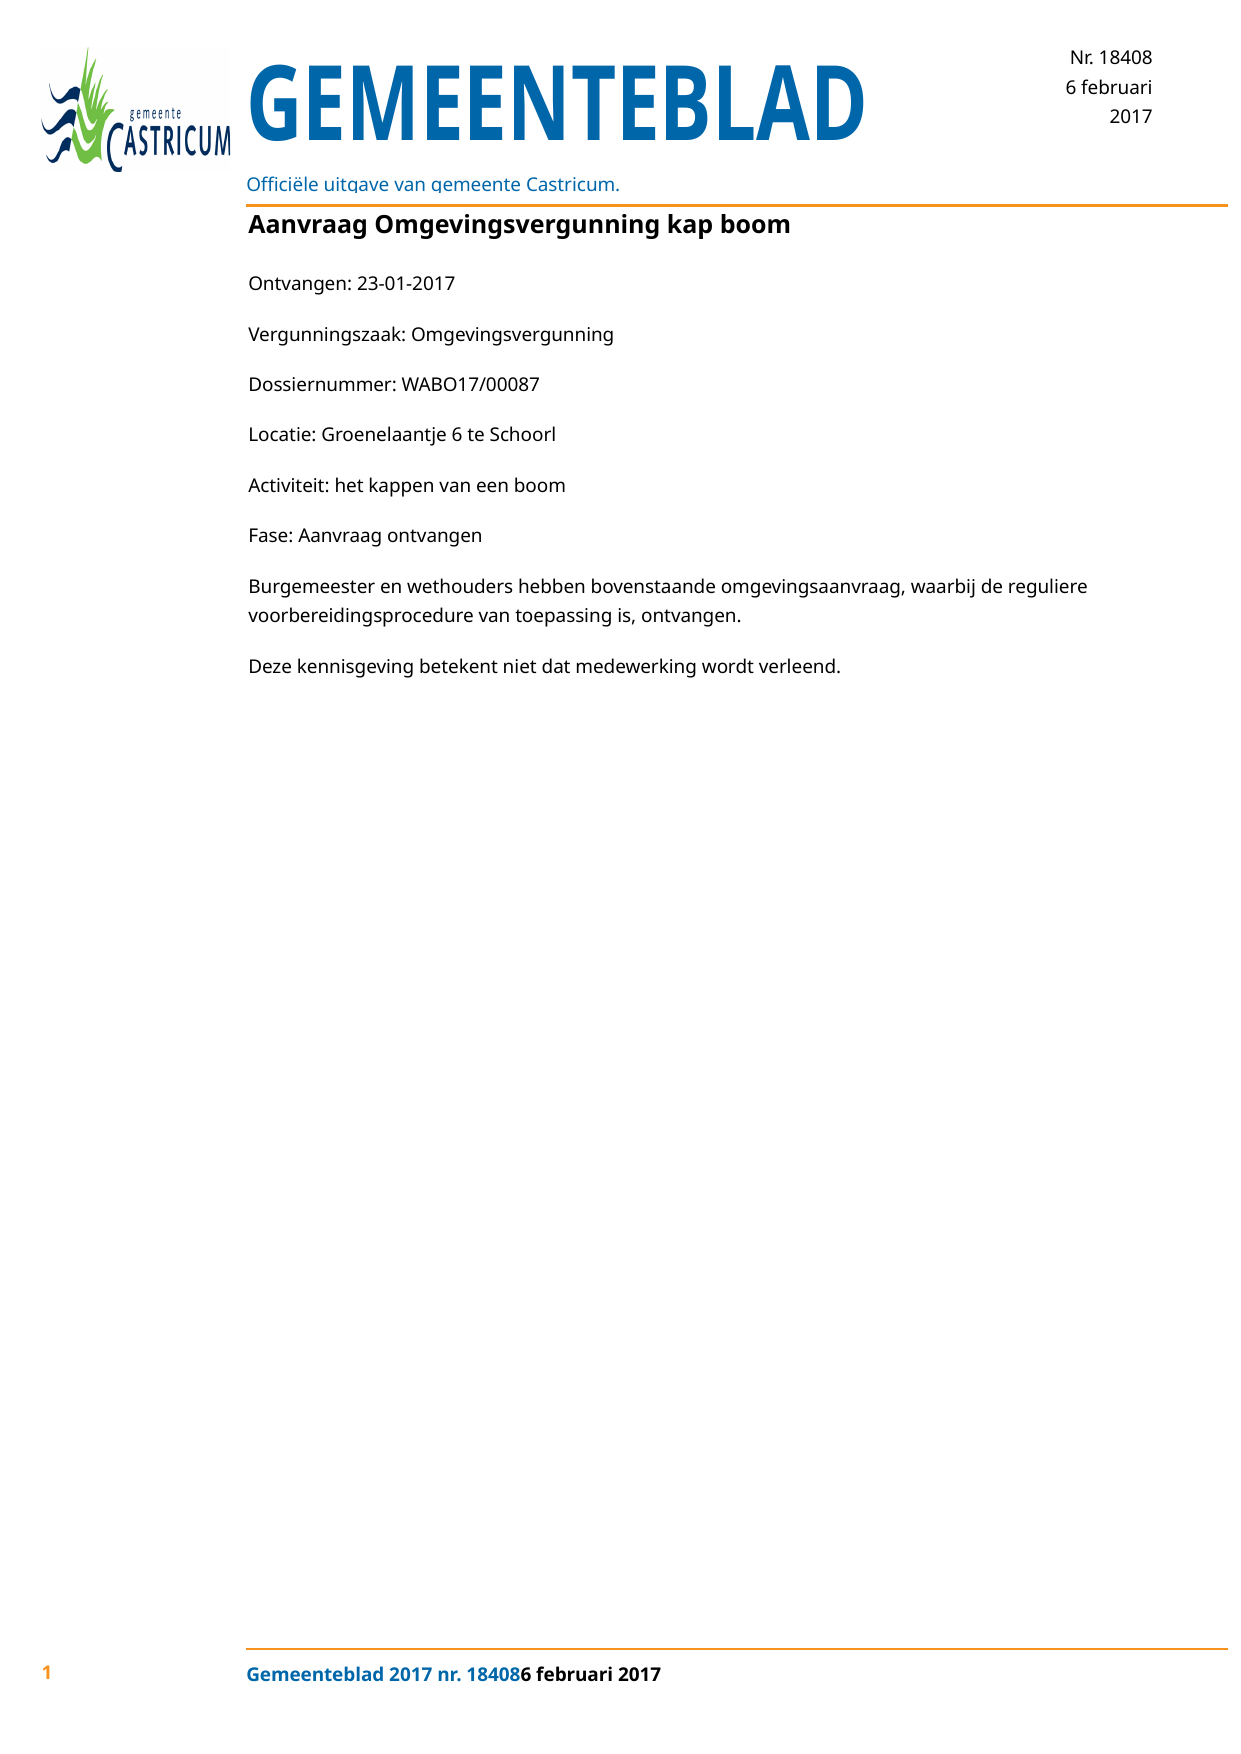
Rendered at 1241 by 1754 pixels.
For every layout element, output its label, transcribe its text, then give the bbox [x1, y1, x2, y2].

text Dossiernummer: WABO17/00087 [248, 371, 1152, 397]
text Activiteit: het kappen van een boom [248, 472, 1152, 498]
text Ontvangen: 23-01-2017 [248, 270, 1152, 296]
text Locatie: Groenelaantje 6 te Schoorl [248, 422, 1152, 447]
picture [41, 47, 231, 172]
text Vergunningszaak: Omgevingsvergunning [248, 321, 1152, 346]
text Deze kennisgeving betekent niet dat medewerking wordt verleend. [248, 653, 1152, 678]
text Aanvraag Omgevingsvergunning kap boom [248, 207, 1152, 241]
text Burgemeester en wethouders hebben bovenstaande omgevingsaanvraag, waarbij de reguliere voorbereidingsprocedure van toepassing is, ontvangen. [248, 573, 1152, 628]
text Fase: Aanvraag ontvangen [248, 522, 1152, 548]
